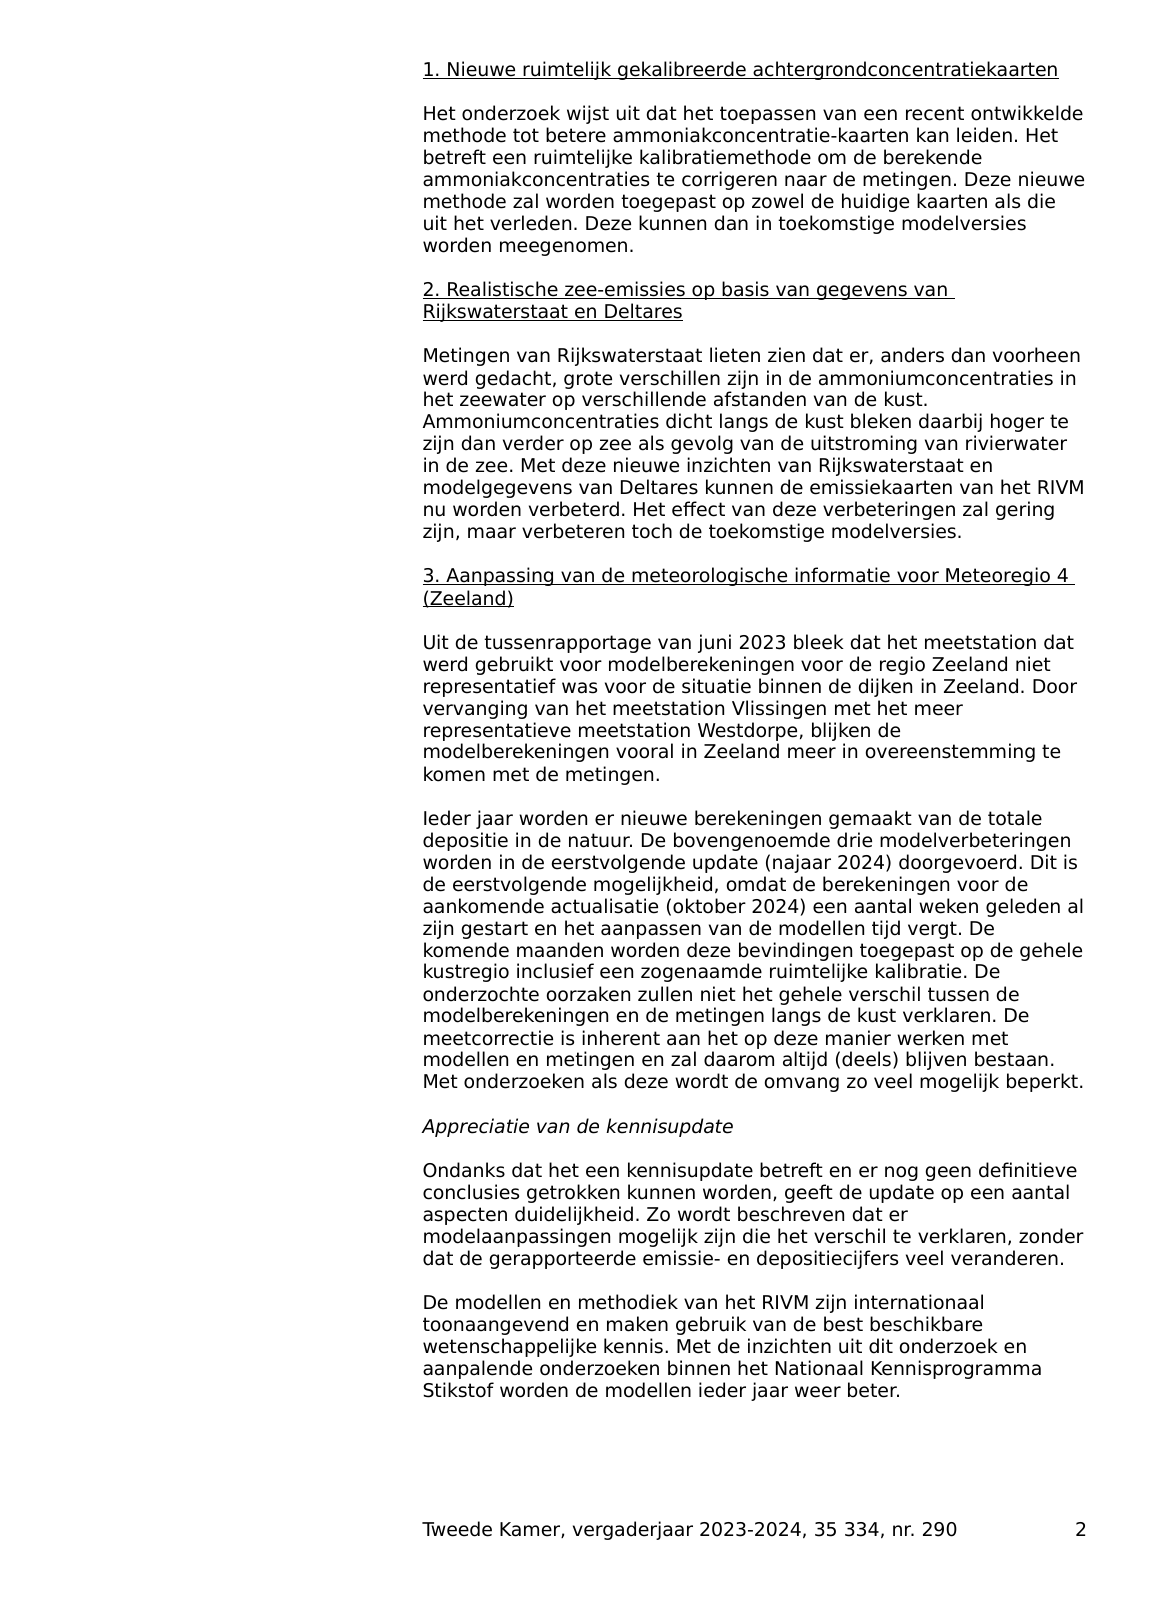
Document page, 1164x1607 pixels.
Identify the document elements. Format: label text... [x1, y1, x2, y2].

text De modellen en methodiek van het RIVM zijn internationaal toonaangevend en maken gebruik van de best beschikbare wetenschappelijke kennis. Met de inzichten uit dit onderzoek en aanpalende onderzoeken binnen het Nationaal Kennisprogramma Stikstof worden de modellen ieder jaar weer beter. [422, 1292, 1087, 1402]
text Ondanks dat het een kennisupdate betreft en er nog geen definitieve conclusies getrokken kunnen worden, geeft de update op een aantal aspecten duidelijkheid. Zo wordt beschreven dat er modelaanpassingen mogelijk zijn die het verschil te verklaren, zonder dat de gerapporteerde emissie- en depositiecijfers veel veranderen. [422, 1160, 1087, 1269]
text Ieder jaar worden er nieuwe berekeningen gemaakt van de totale depositie in de natuur. De bovengenoemde drie modelverbeteringen worden in de eerstvolgende update (najaar 2024) doorgevoerd. Dit is de eerstvolgende mogelijkheid, omdat de berekeningen voor de aankomende actualisatie (oktober 2024) een aantal weken geleden al zijn gestart en het aanpassen van de modellen tijd vergt. De komende maanden worden deze bevindingen toegepast op de gehele kustregio inclusief een zogenaamde ruimtelijke kalibratie. De onderzochte oorzaken zullen niet het gehele verschil tussen de modelberekeningen en de metingen langs de kust verklaren. De meetcorrectie is inherent aan het op deze manier werken met modellen en metingen en zal daarom altijd (deels) blijven bestaan. Met onderzoeken als deze wordt de omvang zo veel mogelijk beperkt. [422, 808, 1087, 1093]
subtitle 2. Realistische zee-emissies op basis van gegevens van Rijkswaterstaat en Deltares [422, 279, 1087, 323]
text Uit de tussenrapportage van juni 2023 bleek dat het meetstation dat werd gebruikt voor modelberekeningen voor de regio Zeeland niet representatief was voor de situatie binnen de dijken in Zeeland. Door vervanging van het meetstation Vlissingen met het meer representatieve meetstation Westdorpe, blijken de modelberekeningen vooral in Zeeland meer in overeenstemming te komen met de metingen. [422, 632, 1087, 785]
text Het onderzoek wijst uit dat het toepassen van een recent ontwikkelde methode tot betere ammoniakconcentratie-kaarten kan leiden. Het betreft een ruimtelijke kalibratiemethode om de berekende ammoniakconcentraties te corrigeren naar de metingen. Deze nieuwe methode zal worden toegepast op zowel de huidige kaarten als die uit het verleden. Deze kunnen dan in toekomstige modelversies worden meegenomen. [422, 103, 1087, 257]
subtitle 1. Nieuwe ruimtelijk gekalibreerde achtergrondconcentratiekaarten [422, 59, 1087, 81]
text Metingen van Rijkswaterstaat lieten zien dat er, anders dan voorheen werd gedacht, grote verschillen zijn in de ammoniumconcentraties in het zeewater op verschillende afstanden van de kust. Ammoniumconcentraties dicht langs de kust bleken daarbij hoger te zijn dan verder op zee als gevolg van de uitstroming van rivierwater in de zee. Met deze nieuwe inzichten van Rijkswaterstaat en modelgegevens van Deltares kunnen de emissiekaarten van het RIVM nu worden verbeterd. Het effect van deze verbeteringen zal gering zijn, maar verbeteren toch de toekomstige modelversies. [422, 345, 1087, 543]
subtitle Appreciatie van de kennisupdate [422, 1116, 1087, 1137]
subtitle 3. Aanpassing van de meteorologische informatie voor Meteoregio 4 (Zeeland) [422, 565, 1087, 609]
